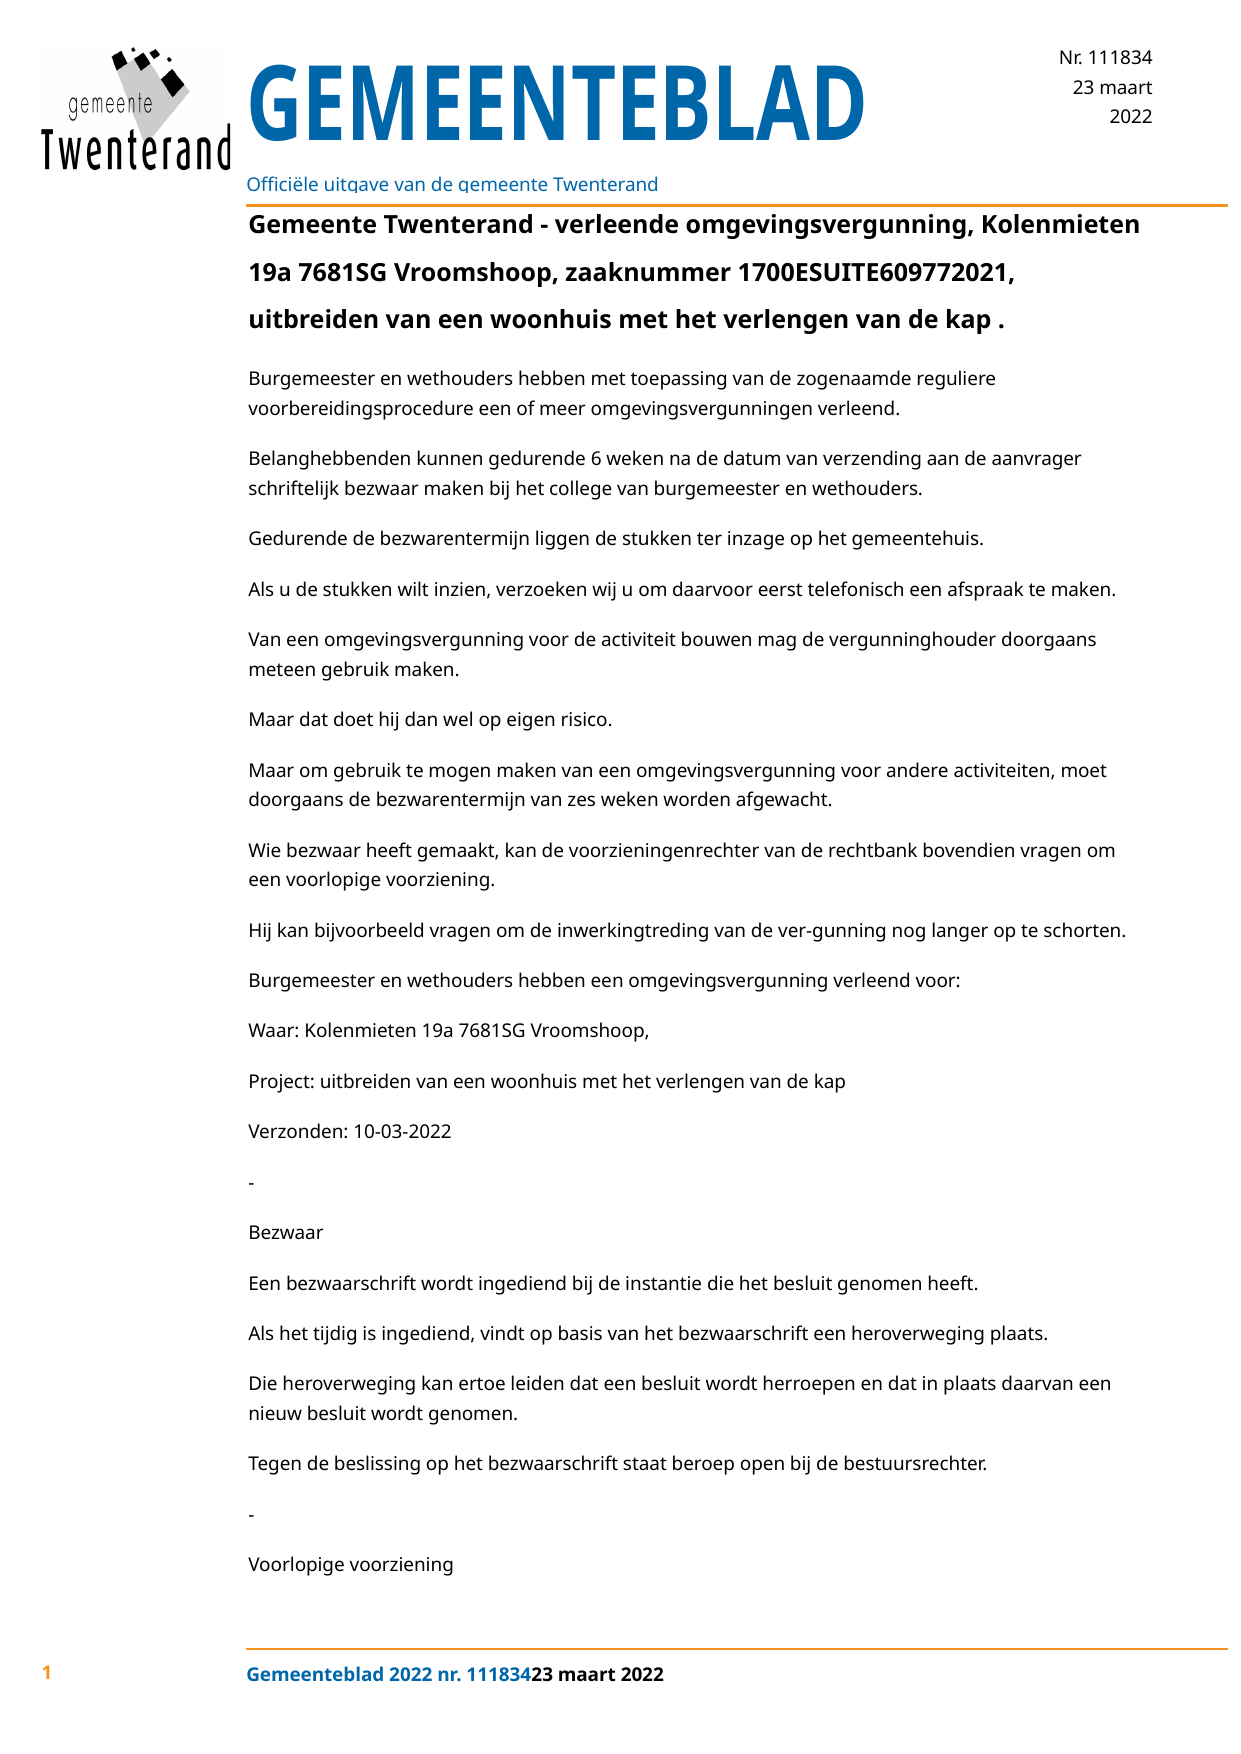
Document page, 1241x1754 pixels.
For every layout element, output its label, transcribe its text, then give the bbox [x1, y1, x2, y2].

text Burgemeester en wethouders hebben met toepassing van de zogenaamde reguliere voorbereidingsprocedure een of meer omgevingsvergunningen verleend. [248, 366, 1152, 421]
text Verzonden: 10-03-2022 [248, 1118, 1152, 1144]
text - [248, 1501, 1152, 1527]
text Gedurende de bezwarentermijn liggen de stukken ter inzage op het gemeentehuis. [248, 526, 1152, 551]
text Als het tijdig is ingediend, vindt op basis van het bezwaarschrift een heroverweging plaats. [248, 1320, 1152, 1346]
text Bezwaar [248, 1219, 1152, 1245]
text Project: uitbreiden van een woonhuis met het verlengen van de kap [248, 1068, 1152, 1094]
text Maar dat doet hij dan wel op eigen risico. [248, 706, 1152, 732]
text Die heroverweging kan ertoe leiden dat een besluit wordt herroepen en dat in plaats daarvan een nieuw besluit wordt genomen. [248, 1371, 1152, 1426]
text Waar: Kolenmieten 19a 7681SG Vroomshoop, [248, 1018, 1152, 1043]
text Belanghebbenden kunnen gedurende 6 weken na de datum van verzending aan de aanvrager schriftelijk bezwaar maken bij het college van burgemeester en wethouders. [248, 446, 1152, 501]
text Burgemeester en wethouders hebben een omgevingsvergunning verleend voor: [248, 967, 1152, 993]
text - [248, 1169, 1152, 1194]
text Voorlopige voorziening [248, 1551, 1152, 1577]
text Van een omgevingsvergunning voor de activiteit bouwen mag de vergunninghouder doorgaans meteen gebruik maken. [248, 626, 1152, 682]
text Tegen de beslissing op het bezwaarschrift staat beroep open bij de bestuursrechter. [248, 1451, 1152, 1476]
text Een bezwaarschrift wordt ingediend bij de instantie die het besluit genomen heeft. [248, 1270, 1152, 1295]
text Maar om gebruik te mogen maken van een omgevingsvergunning voor andere activiteiten, moet doorgaans de bezwarentermijn van zes weken worden afgewacht. [248, 757, 1152, 812]
picture [41, 47, 231, 172]
text Wie bezwaar heeft gemaakt, kan de voorzieningenrechter van de rechtbank bovendien vragen om een voorlopige voorziening. [248, 837, 1152, 892]
text Hij kan bijvoorbeeld vragen om de inwerkingtreding van de ver-gunning nog langer op te schorten. [248, 917, 1152, 942]
text Gemeente Twenterand - verleende omgevingsvergunning, Kolenmieten 19a 7681SG Vroomshoop, zaaknummer 1700ESUITE609772021, uitbreiden van een woonhuis met het verlengen van de kap . [248, 207, 1152, 336]
text Als u de stukken wilt inzien, verzoeken wij u om daarvoor eerst telefonisch een afspraak te maken. [248, 576, 1152, 602]
